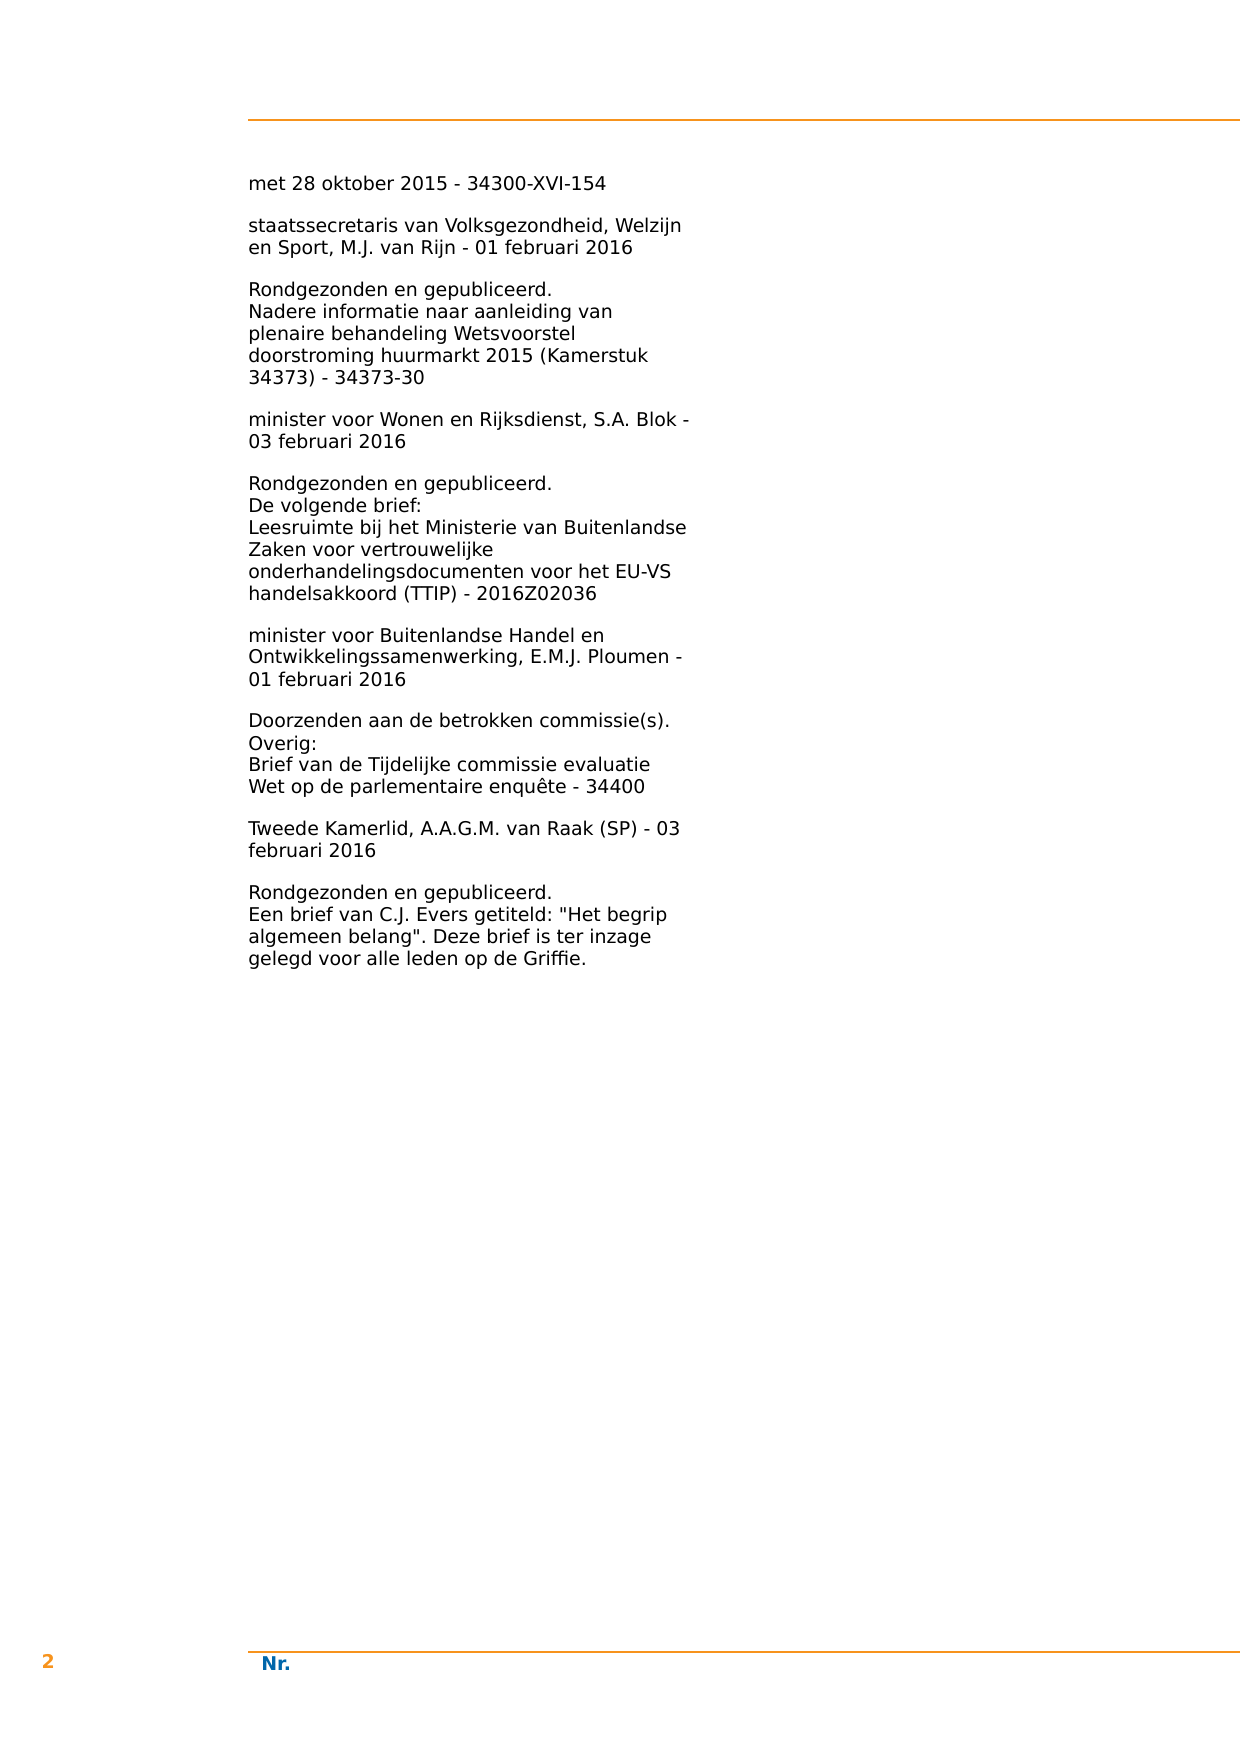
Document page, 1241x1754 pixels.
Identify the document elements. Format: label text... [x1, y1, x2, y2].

text Doorzenden aan de betrokken commissie(s). [248, 710, 691, 732]
text met 28 oktober 2015 - 34300-XVI-154 [248, 173, 691, 195]
text Nadere informatie naar aanleiding van plenaire behandeling Wetsvoorstel doorstroming huurmarkt 2015 (Kamerstuk 34373) - 34373-30 [248, 301, 691, 389]
text Een brief van C.J. Evers getiteld: "Het begrip algemeen belang". Deze brief is ter inzage gelegd voor alle leden op de Griffie. [248, 904, 691, 970]
text Brief van de Tijdelijke commissie evaluatie Wet op de parlementaire enquête - 34400 [248, 754, 691, 798]
text minister voor Buitenlandse Handel en Ontwikkelingssamenwerking, E.M.J. Ploumen - 01 februari 2016 [248, 624, 691, 690]
text Rondgezonden en gepubliceerd. [248, 473, 691, 494]
text Tweede Kamerlid, A.A.G.M. van Raak (SP) - 03 februari 2016 [248, 818, 691, 862]
text staatssecretaris van Volksgezondheid, Welzijn en Sport, M.J. van Rijn - 01 februari 2016 [248, 215, 691, 259]
text Rondgezonden en gepubliceerd. [248, 279, 691, 301]
text De volgende brief: [248, 494, 691, 517]
text Rondgezonden en gepubliceerd. [248, 882, 691, 904]
text Leesruimte bij het Ministerie van Buitenlandse Zaken voor vertrouwelijke onderhandelingsdocumenten voor het EU-VS handelsakkoord (TTIP) - 2016Z02036 [248, 517, 691, 604]
text Overig: [248, 732, 691, 754]
text minister voor Wonen en Rijksdienst, S.A. Blok - 03 februari 2016 [248, 409, 691, 453]
